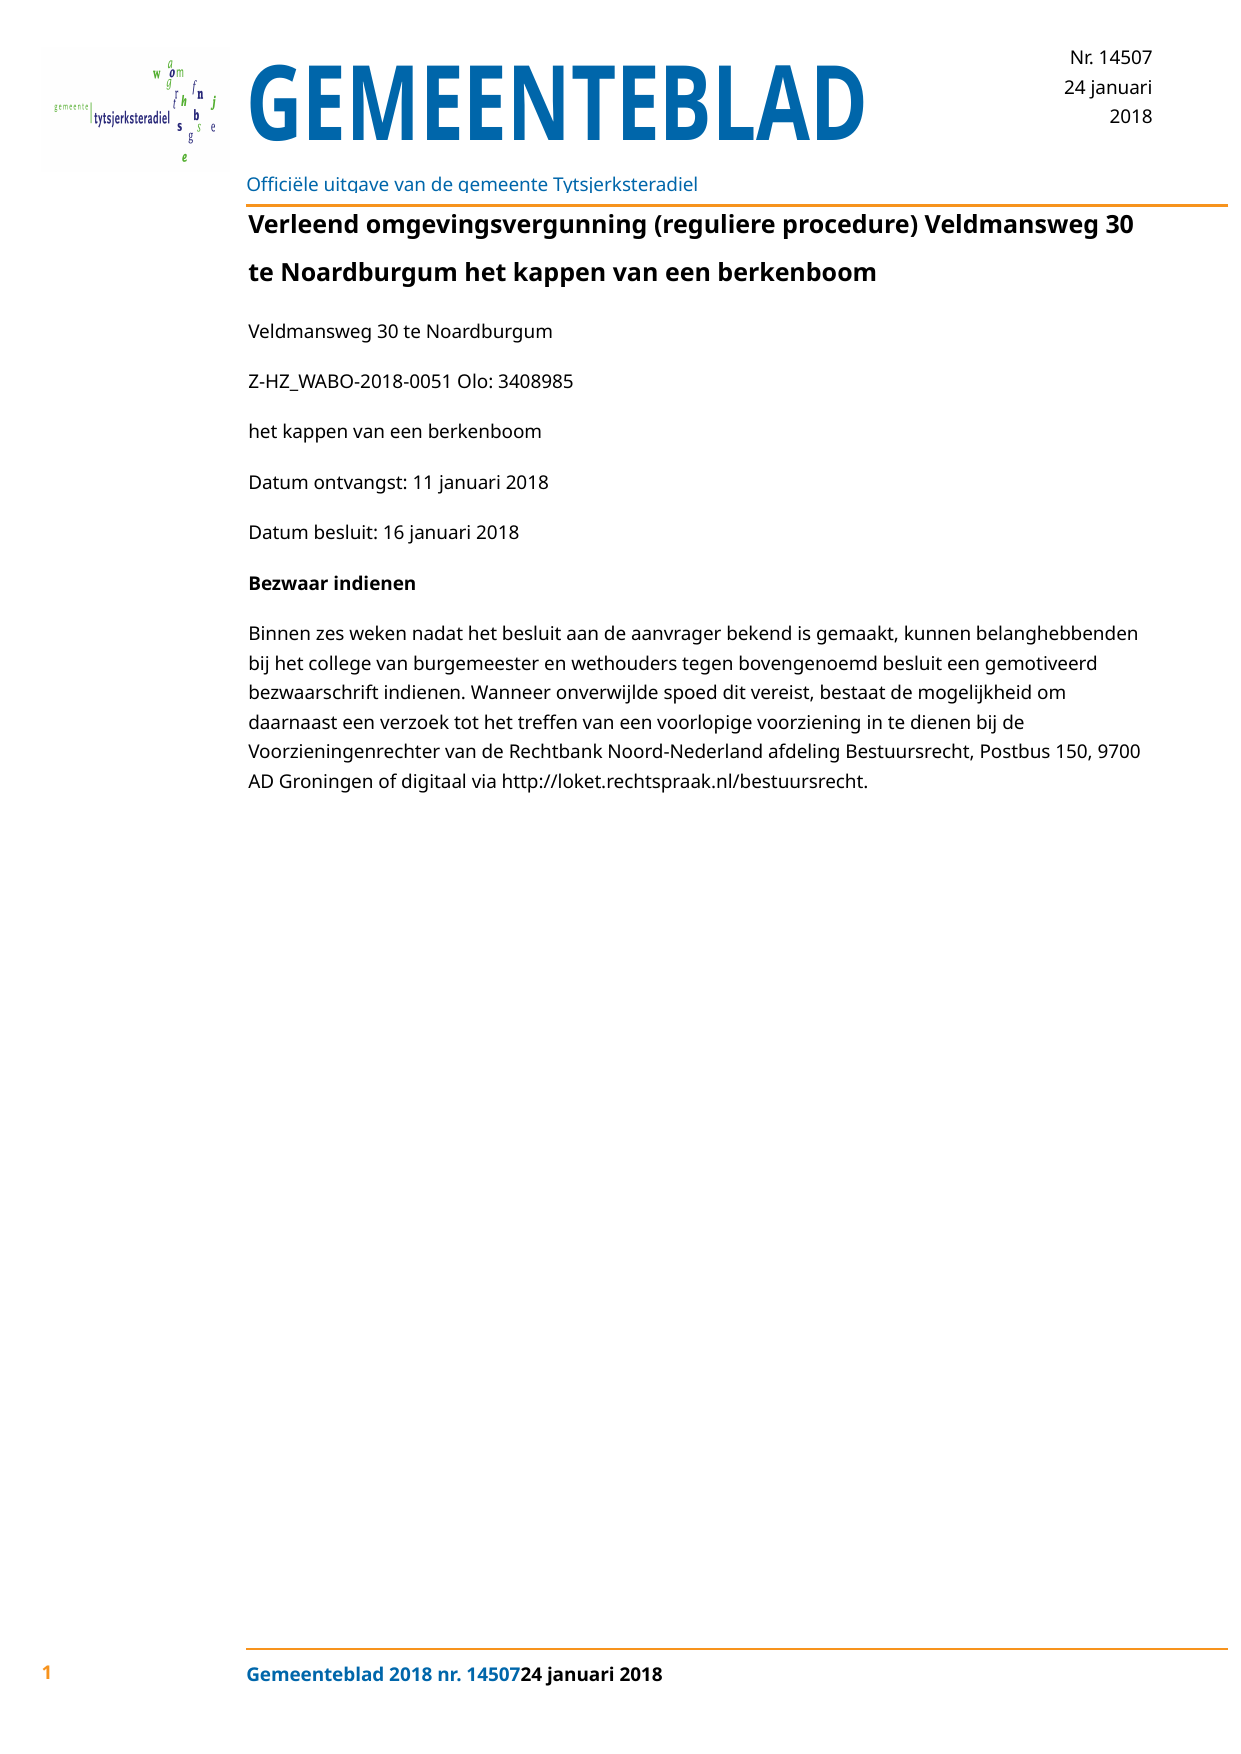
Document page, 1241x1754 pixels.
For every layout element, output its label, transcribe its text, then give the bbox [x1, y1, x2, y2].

text Bezwaar indienen [248, 570, 1152, 596]
text Binnen zes weken nadat het besluit aan de aanvrager bekend is gemaakt, kunnen belanghebbenden bij het college van burgemeester en wethouders tegen bovengenoemd besluit een gemotiveerd bezwaarschrift indienen. Wanneer onverwijlde spoed dit vereist, bestaat de mogelijkheid om daarnaast een verzoek tot het treffen van een voorlopige voorziening in te dienen bij de Voorzieningenrechter van de Rechtbank Noord-Nederland afdeling Bestuursrecht, Postbus 150, 9700 AD Groningen of digitaal via http://loket.rechtspraak.nl/bestuursrecht. [248, 620, 1152, 794]
picture [41, 47, 231, 172]
text Verleend omgevingsvergunning (reguliere procedure) Veldmansweg 30 te Noardburgum het kappen van een berkenboom [248, 207, 1152, 288]
text Datum besluit: 16 januari 2018 [248, 519, 1152, 545]
text Datum ontvangst: 11 januari 2018 [248, 469, 1152, 495]
text Z-HZ_WABO-2018-0051 Olo: 3408985 [248, 368, 1152, 394]
text Veldmansweg 30 te Noardburgum [248, 318, 1152, 344]
text het kappen van een berkenboom [248, 419, 1152, 444]
